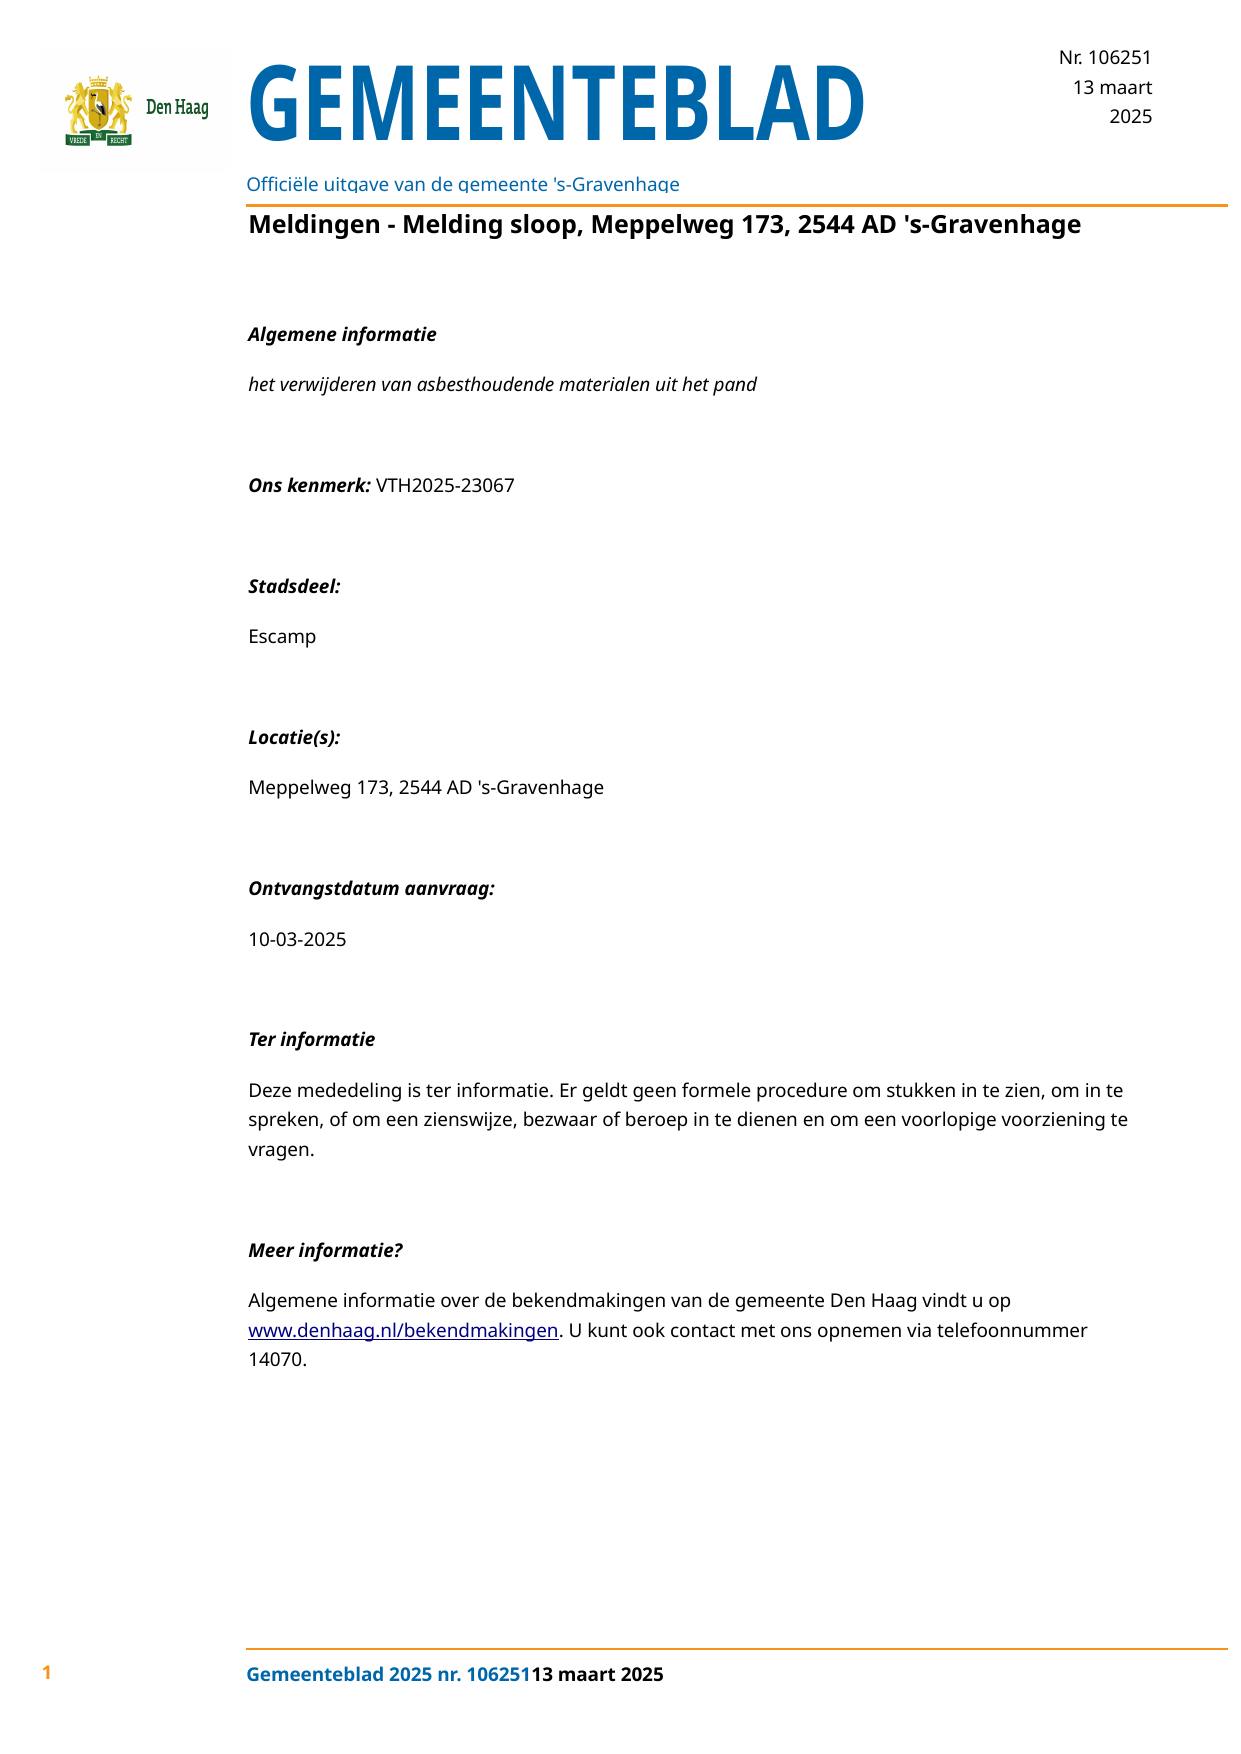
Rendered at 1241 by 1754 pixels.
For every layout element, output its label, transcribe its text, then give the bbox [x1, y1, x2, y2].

text Escamp [248, 623, 1152, 649]
text Ontvangstdatum aanvraag: [248, 875, 1152, 901]
text het verwijderen van asbesthoudende materialen uit het pand [248, 371, 1152, 397]
text Ter informatie [248, 1027, 1152, 1052]
text Ons kenmerk: VTH2025-23067 [248, 472, 1152, 498]
picture [41, 47, 231, 172]
text Meppelweg 173, 2544 AD 's-Gravenhage [248, 774, 1152, 800]
text 10-03-2025 [248, 926, 1152, 951]
text Stadsdeel: [248, 573, 1152, 598]
text Locatie(s): [248, 724, 1152, 750]
text Meldingen - Melding sloop, Meppelweg 173, 2544 AD 's-Gravenhage [248, 207, 1152, 241]
text Algemene informatie [248, 321, 1152, 346]
text Meer informatie? [248, 1237, 1152, 1263]
text Deze mededeling is ter informatie. Er geldt geen formele procedure om stukken in te zien, om in te spreken, of om een zienswijze, bezwaar of beroep in te dienen en om een voorlopige voorziening te vragen. [248, 1077, 1152, 1162]
text Algemene informatie over de bekendmakingen van de gemeente Den Haag vindt u op www.denhaag.nl/bekendmakingen. U kunt ook contact met ons opnemen via telefoonnummer 14070. [248, 1287, 1152, 1372]
